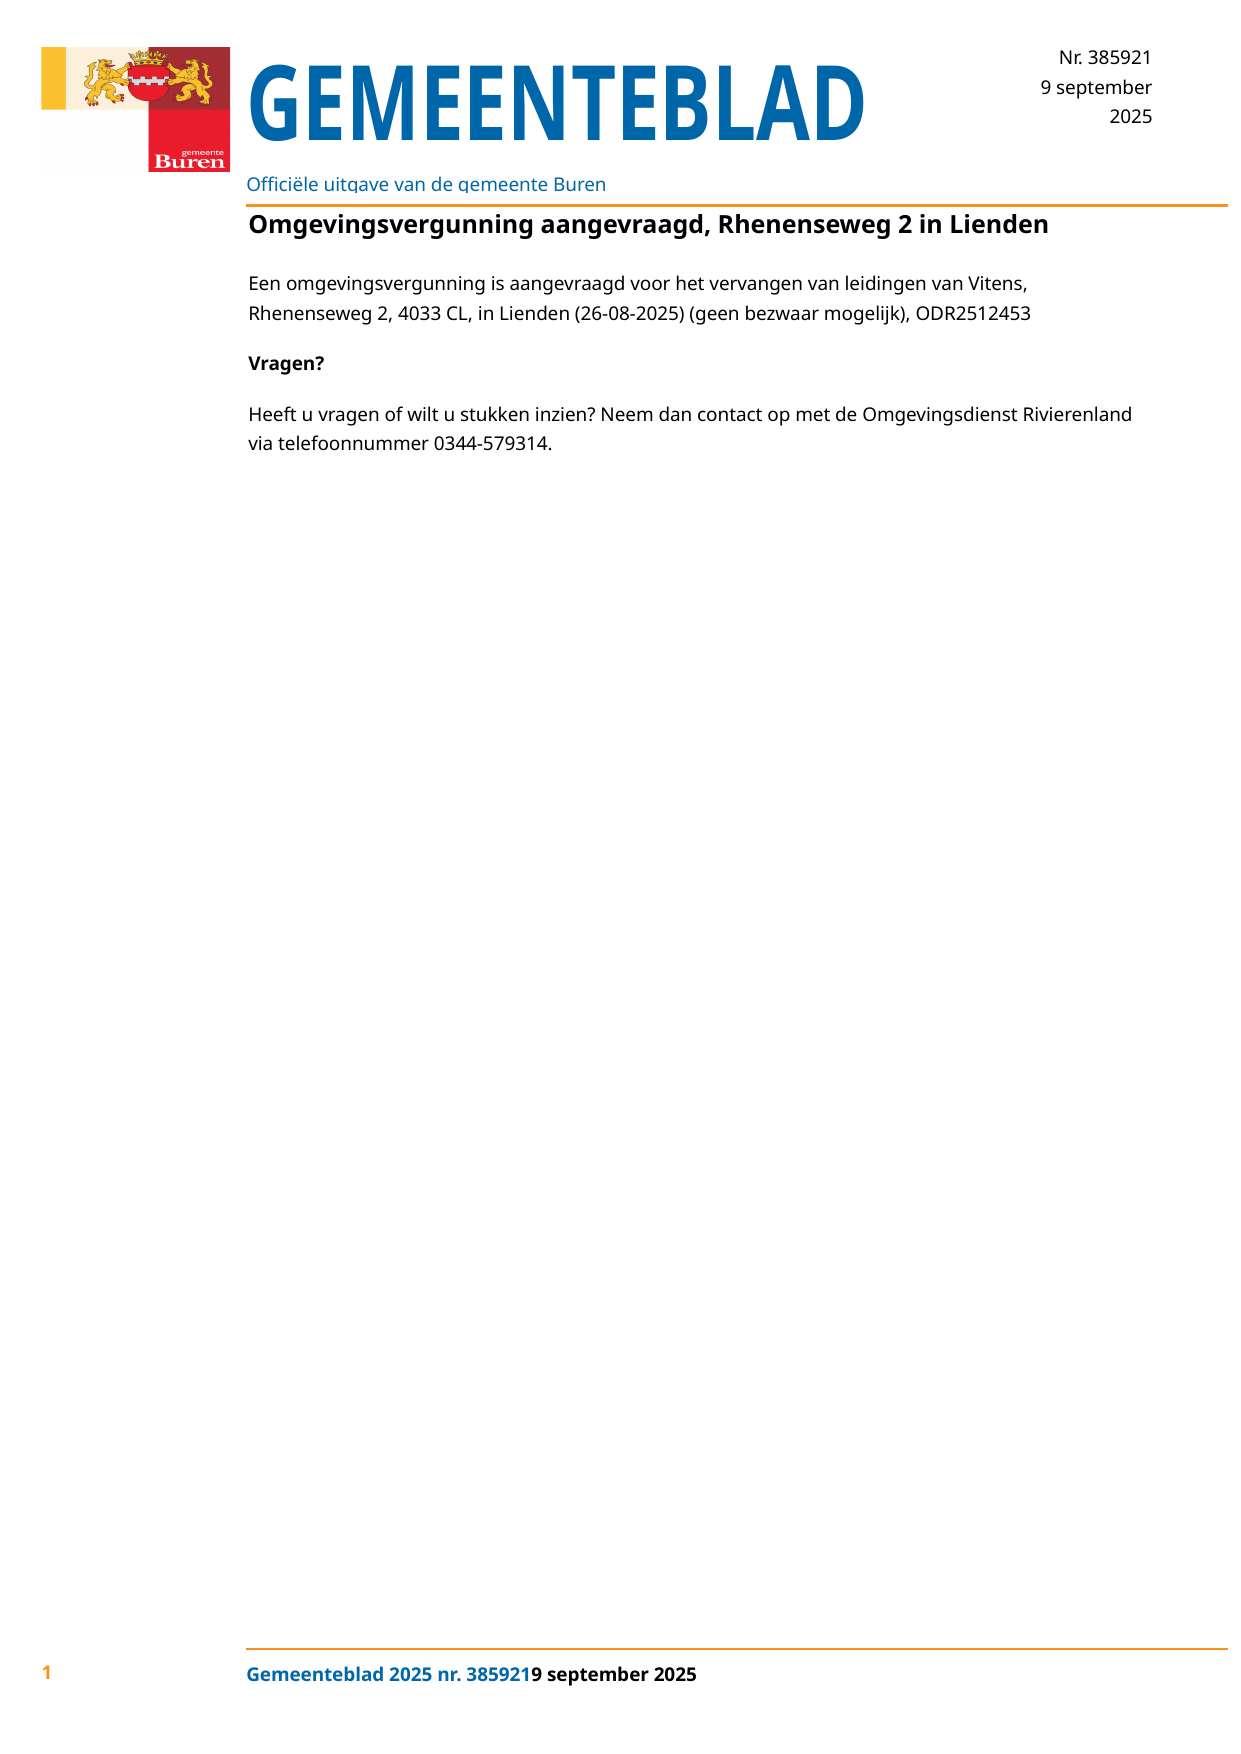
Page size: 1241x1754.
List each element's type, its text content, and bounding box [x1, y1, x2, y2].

picture [41, 47, 231, 172]
text Heeft u vragen of wilt u stukken inzien? Neem dan contact op met de Omgevingsdienst Rivierenland via telefoonnummer 0344-579314. [248, 401, 1152, 456]
text Een omgevingsvergunning is aangevraagd voor het vervangen van leidingen van Vitens, Rhenenseweg 2, 4033 CL, in Lienden (26-08-2025) (geen bezwaar mogelijk), ODR2512453 [248, 270, 1152, 326]
text Omgevingsvergunning aangevraagd, Rhenenseweg 2 in Lienden [248, 207, 1152, 241]
text Vragen? [248, 350, 1152, 376]
